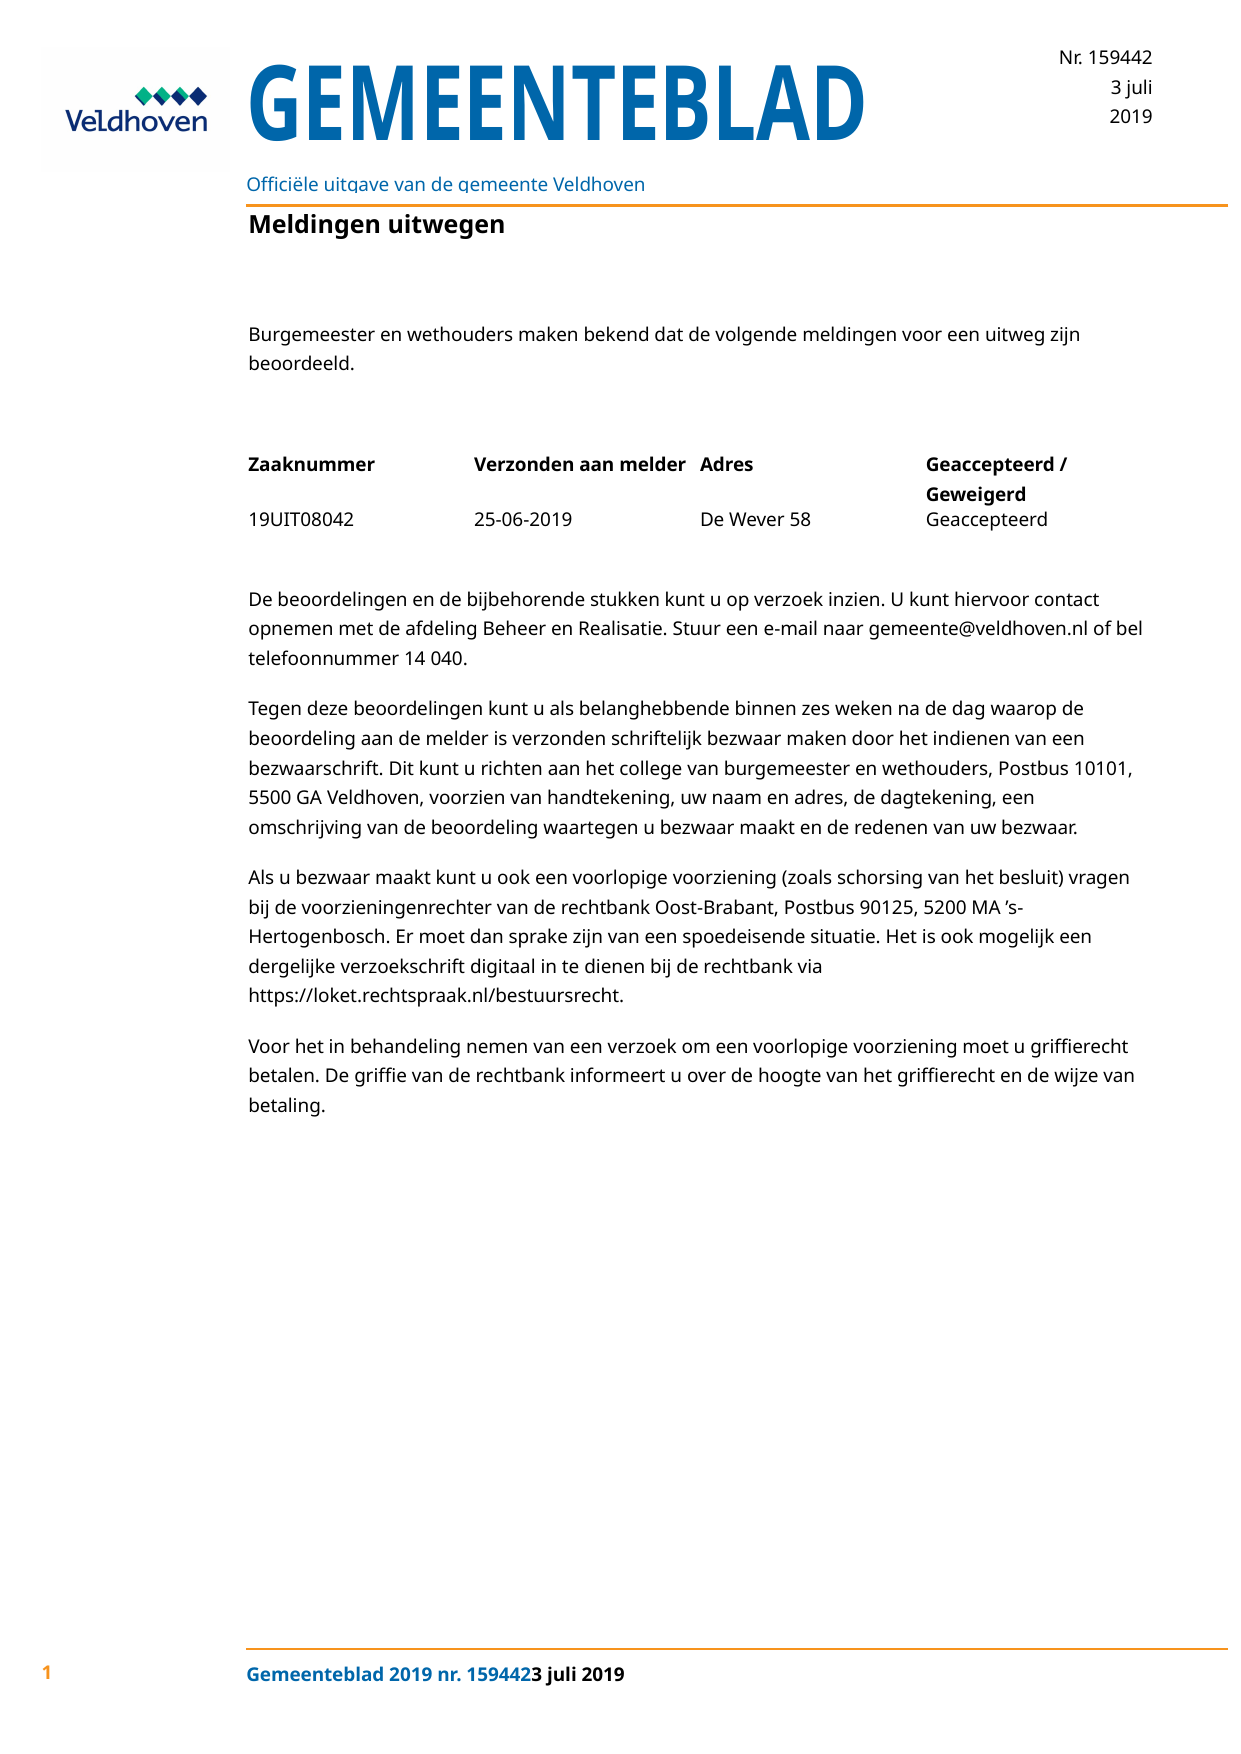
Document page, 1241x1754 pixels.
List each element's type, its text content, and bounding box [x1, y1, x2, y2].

text Burgemeester en wethouders maken bekend dat de volgende meldingen voor een uitweg zijn beoordeeld. [248, 321, 1152, 376]
table_header Verzonden aan melder [474, 451, 700, 507]
text Meldingen uitwegen [248, 207, 1152, 241]
table_cell Geaccepteerd [926, 507, 1152, 532]
table_header Zaaknummer [248, 451, 474, 507]
text De beoordelingen en de bijbehorende stukken kunt u op verzoek inzien. U kunt hiervoor contact opnemen met de afdeling Beheer en Realisatie. Stuur een e-mail naar gemeente@veldhoven.nl of bel telefoonnummer 14 040. [248, 586, 1152, 671]
table_cell 25-06-2019 [474, 507, 700, 532]
text Voor het in behandeling nemen van een verzoek om een voorlopige voorziening moet u griffierecht betalen. De griffie van de rechtbank informeert u over de hoogte van het griffierecht en de wijze van betaling. [248, 1033, 1152, 1118]
table_cell 19UIT08042 [248, 507, 474, 532]
text Tegen deze beoordelingen kunt u als belanghebbende binnen zes weken na de dag waarop de beoordeling aan de melder is verzonden schriftelijk bezwaar maken door het indienen van een bezwaarschrift. Dit kunt u richten aan het college van burgemeester en wethouders, Postbus 10101, 5500 GA Veldhoven, voorzien van handtekening, uw naam en adres, de dagtekening, een omschrijving van de beoordeling waartegen u bezwaar maakt en de redenen van uw bezwaar. [248, 696, 1152, 839]
table_header Geaccepteerd / Geweigerd [926, 451, 1152, 507]
table_header Adres [700, 451, 926, 507]
text Als u bezwaar maakt kunt u ook een voorlopige voorziening (zoals schorsing van het besluit) vragen bij de voorzieningenrechter van de rechtbank Oost-Brabant, Postbus 90125, 5200 MA ’s-Hertogenbosch. Er moet dan sprake zijn van een spoedeisende situatie. Het is ook mogelijk een dergelijke verzoekschrift digitaal in te dienen bij de rechtbank via https://loket.rechtspraak.nl/bestuursrecht. [248, 864, 1152, 1008]
picture [41, 47, 231, 172]
table_cell De Wever 58 [700, 507, 926, 532]
